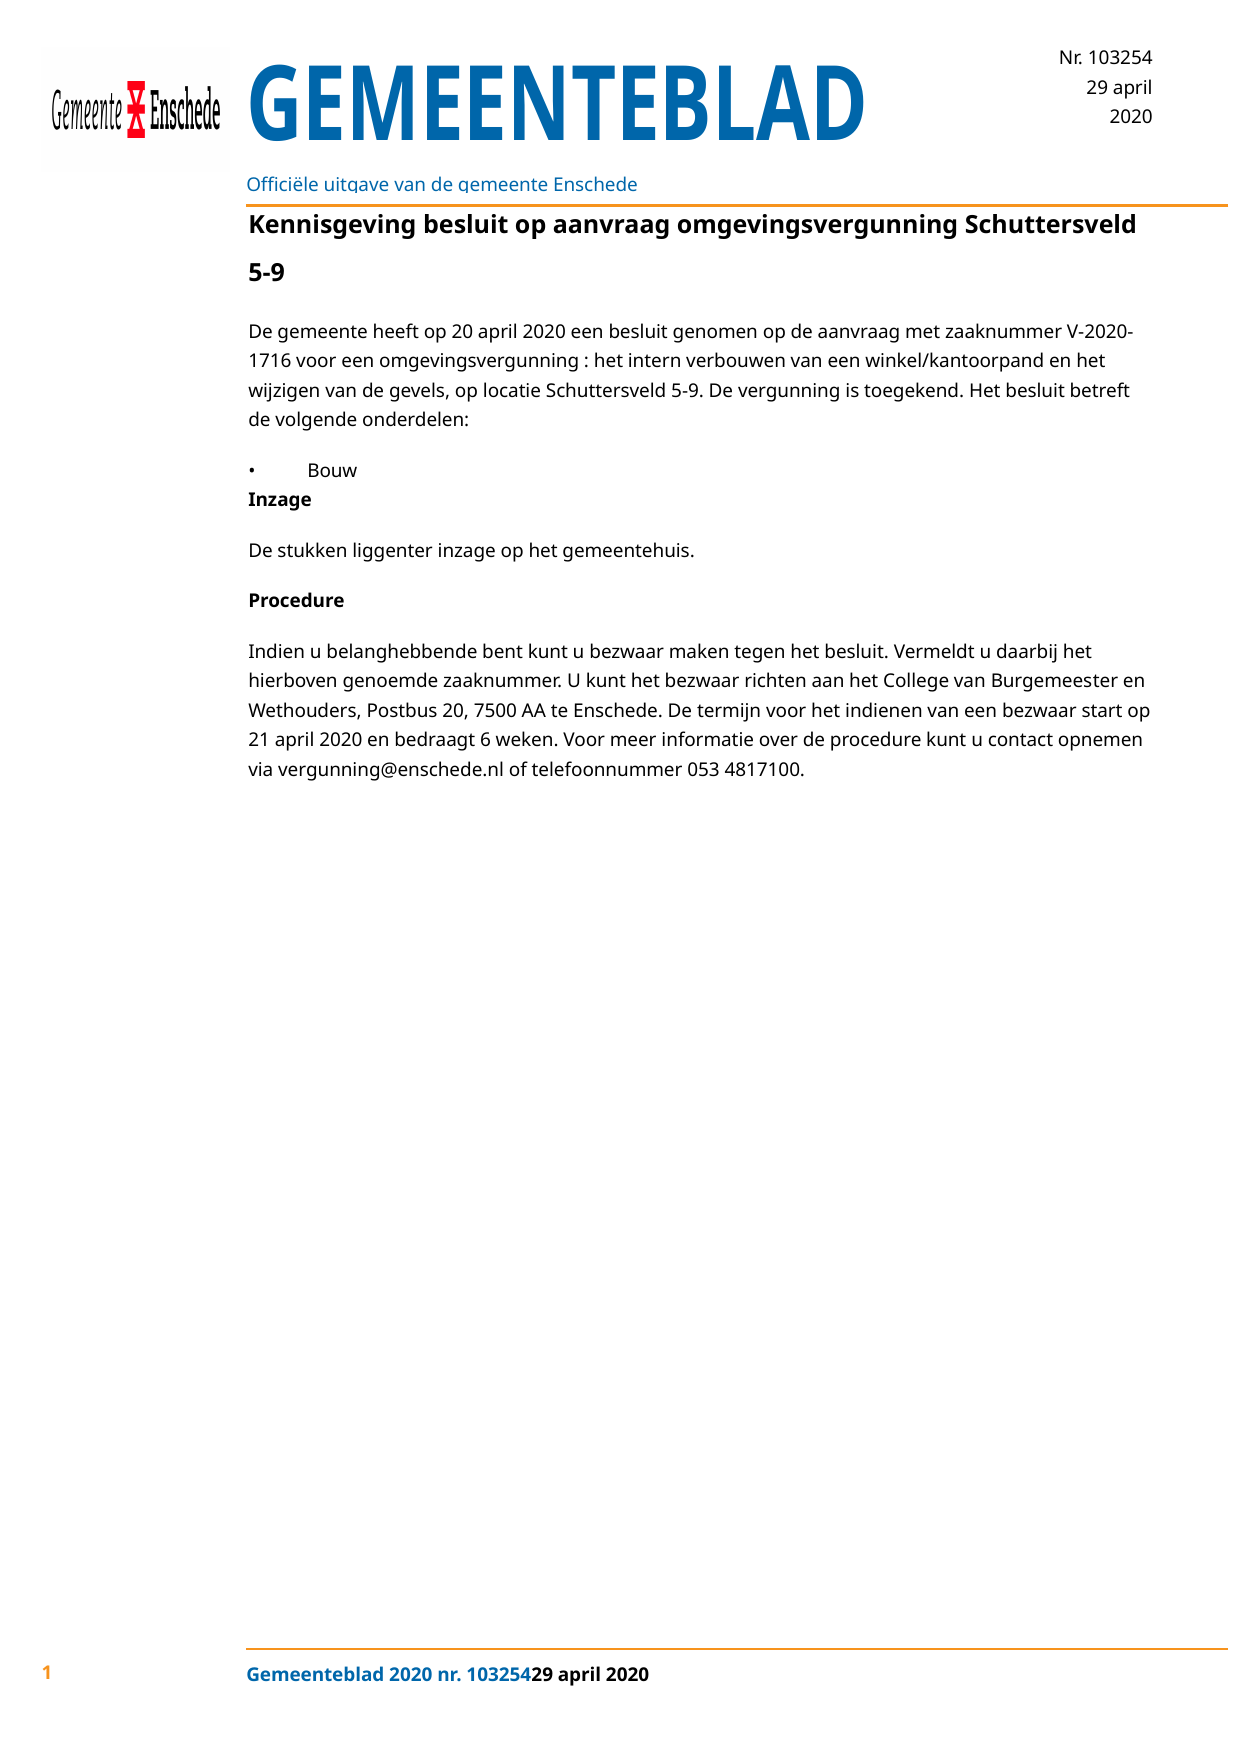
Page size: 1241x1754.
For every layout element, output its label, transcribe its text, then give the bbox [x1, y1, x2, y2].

text De gemeente heeft op 20 april 2020 een besluit genomen op de aanvraag met zaaknummer V-2020-1716 voor een omgevingsvergunning : het intern verbouwen van een winkel/kantoorpand en het wijzigen van de gevels, op locatie Schuttersveld 5-9. De vergunning is toegekend. Het besluit betreft de volgende onderdelen: [248, 318, 1152, 432]
text De stukken liggenter inzage op het gemeentehuis. [248, 537, 1152, 563]
text Procedure [248, 587, 1152, 613]
list Bouw [248, 457, 1152, 483]
picture [41, 47, 231, 172]
text Indien u belanghebbende bent kunt u bezwaar maken tegen het besluit. Vermeldt u daarbij het hierboven genoemde zaaknummer. U kunt het bezwaar richten aan het College van Burgemees­ter en Wethouders, Postbus 20, 7500 AA te Enschede. De termijn voor het indienen van een bezwaar start op 21 april 2020 en bedraagt 6 weken. Voor meer informatie over de procedure kunt u contact opnemen via vergunning@enschede.nl of telefoonnummer 053 4817100. [248, 638, 1152, 782]
text Kennisgeving besluit op aanvraag omgevingsvergunning Schuttersveld 5-9 [248, 207, 1152, 288]
text Inzage [248, 487, 1152, 512]
